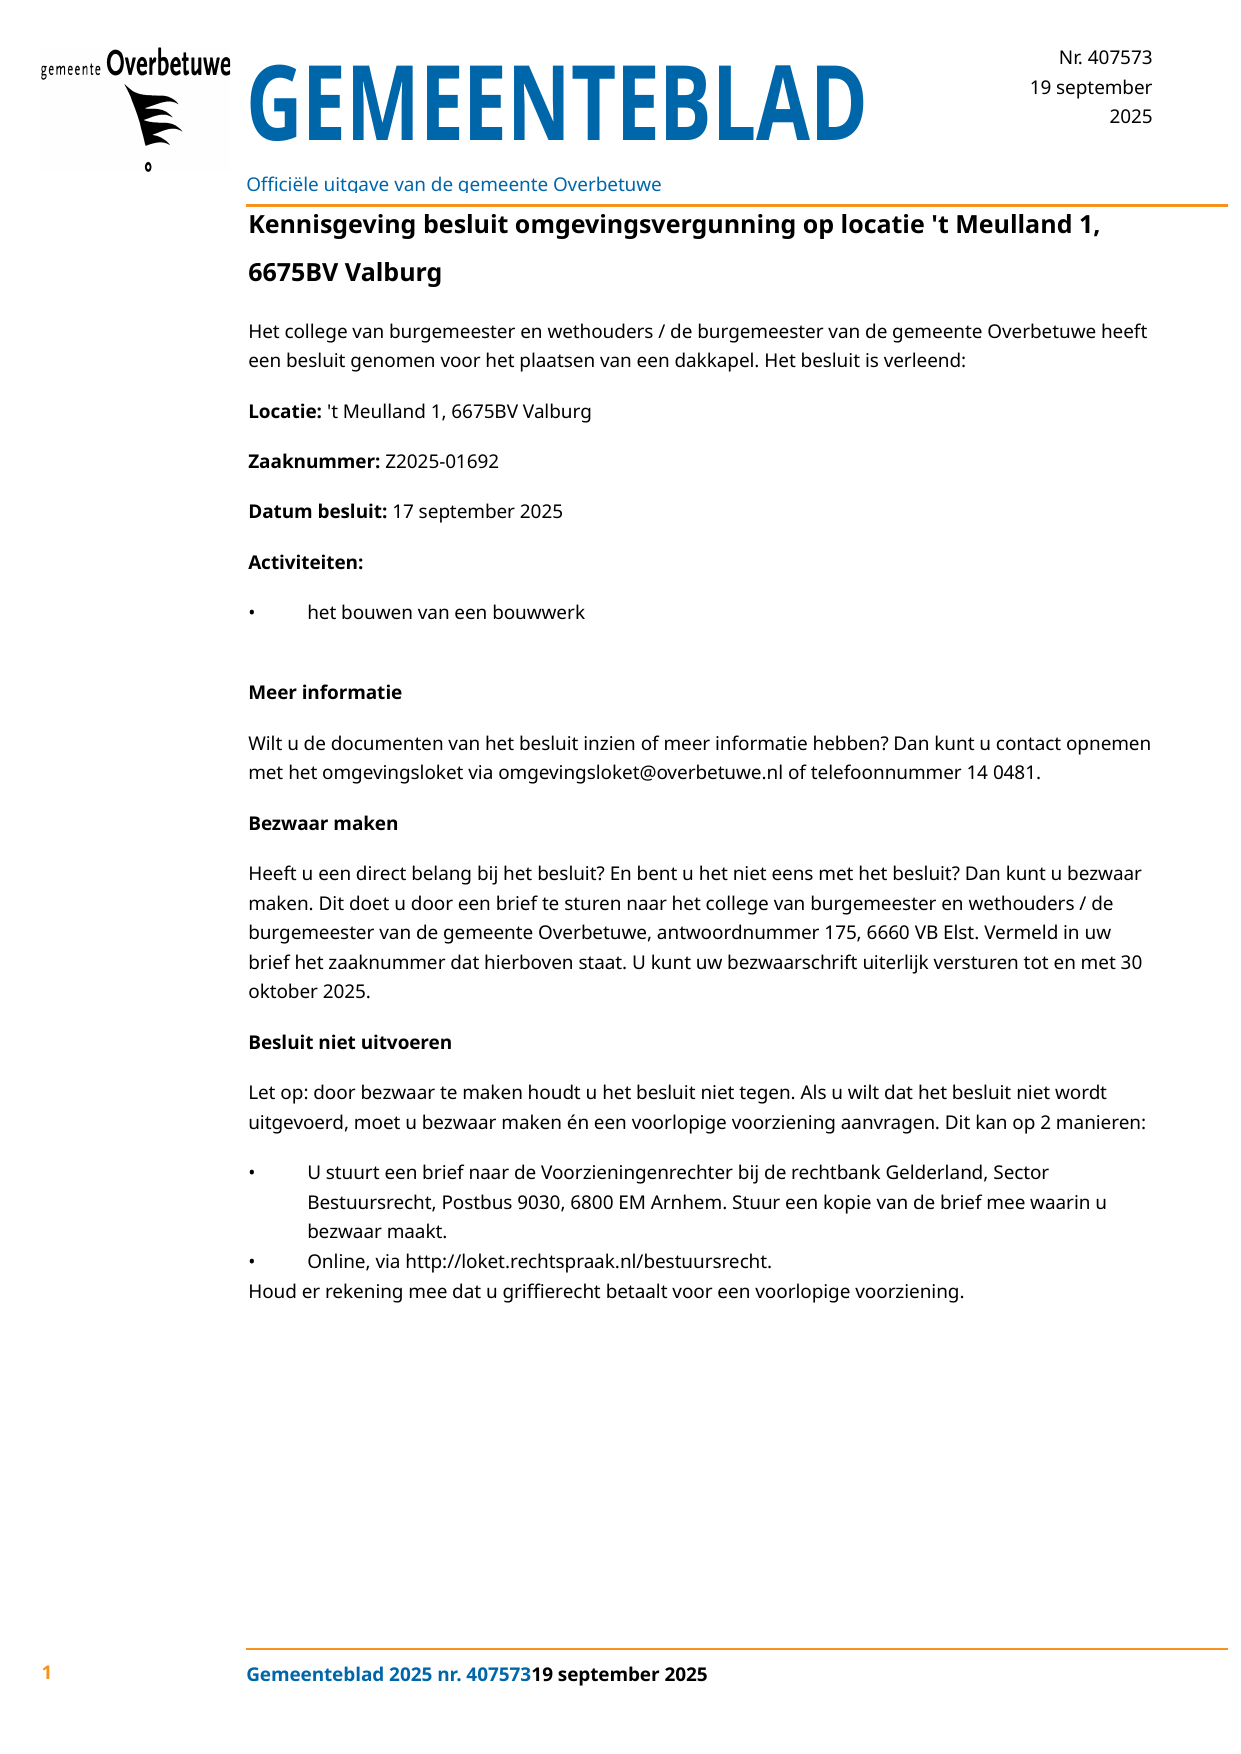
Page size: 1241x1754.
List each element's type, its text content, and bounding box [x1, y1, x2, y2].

text Houd er rekening mee dat u griffierecht betaalt voor een voorlopige voorziening. [248, 1278, 1152, 1304]
text Bezwaar maken [248, 810, 1152, 836]
picture [41, 47, 231, 172]
text Zaaknummer: Z2025-01692 [248, 448, 1152, 474]
text Wilt u de documenten van het besluit inzien of meer informatie hebben? Dan kunt u contact opnemen met het omgevingsloket via omgevingsloket@overbetuwe.nl of telefoonnummer 14 0481. [248, 730, 1152, 785]
text Activiteiten: [248, 549, 1152, 575]
text Kennisgeving besluit omgevingsvergunning op locatie 't Meulland 1, 6675BV Valburg [248, 207, 1152, 288]
text Datum besluit: 17 september 2025 [248, 499, 1152, 524]
text Besluit niet uitvoeren [248, 1029, 1152, 1055]
text Het college van burgemeester en wethouders / de burgemeester van de gemeente Overbetuwe heeft een besluit genomen voor het plaatsen van een dakkapel. Het besluit is verleend: [248, 318, 1152, 373]
list Online, via http://loket.rechtspraak.nl/bestuursrecht. [248, 1248, 1152, 1274]
list U stuurt een brief naar de Voorzieningenrechter bij de rechtbank Gelderland, Sector Bestuursrecht, Postbus 9030, 6800 EM Arnhem. Stuur een kopie van de brief mee waarin u bezwaar maakt. [248, 1159, 1152, 1244]
text Heeft u een direct belang bij het besluit? En bent u het niet eens met het besluit? Dan kunt u bezwaar maken. Dit doet u door een brief te sturen naar het college van burgemeester en wethouders / de burgemeester van de gemeente Overbetuwe, antwoordnummer 175, 6660 VB Elst. Vermeld in uw brief het zaaknummer dat hierboven staat. U kunt uw bezwaarschrift uiterlijk versturen tot en met 30 oktober 2025. [248, 860, 1152, 1004]
list het bouwen van een bouwwerk [248, 599, 1152, 625]
text Meer informatie [248, 679, 1152, 705]
text Let op: door bezwaar te maken houdt u het besluit niet tegen. Als u wilt dat het besluit niet wordt uitgevoerd, moet u bezwaar maken én een voorlopige voorziening aanvragen. Dit kan op 2 manieren: [248, 1079, 1152, 1135]
text Locatie: 't Meulland 1, 6675BV Valburg [248, 398, 1152, 424]
